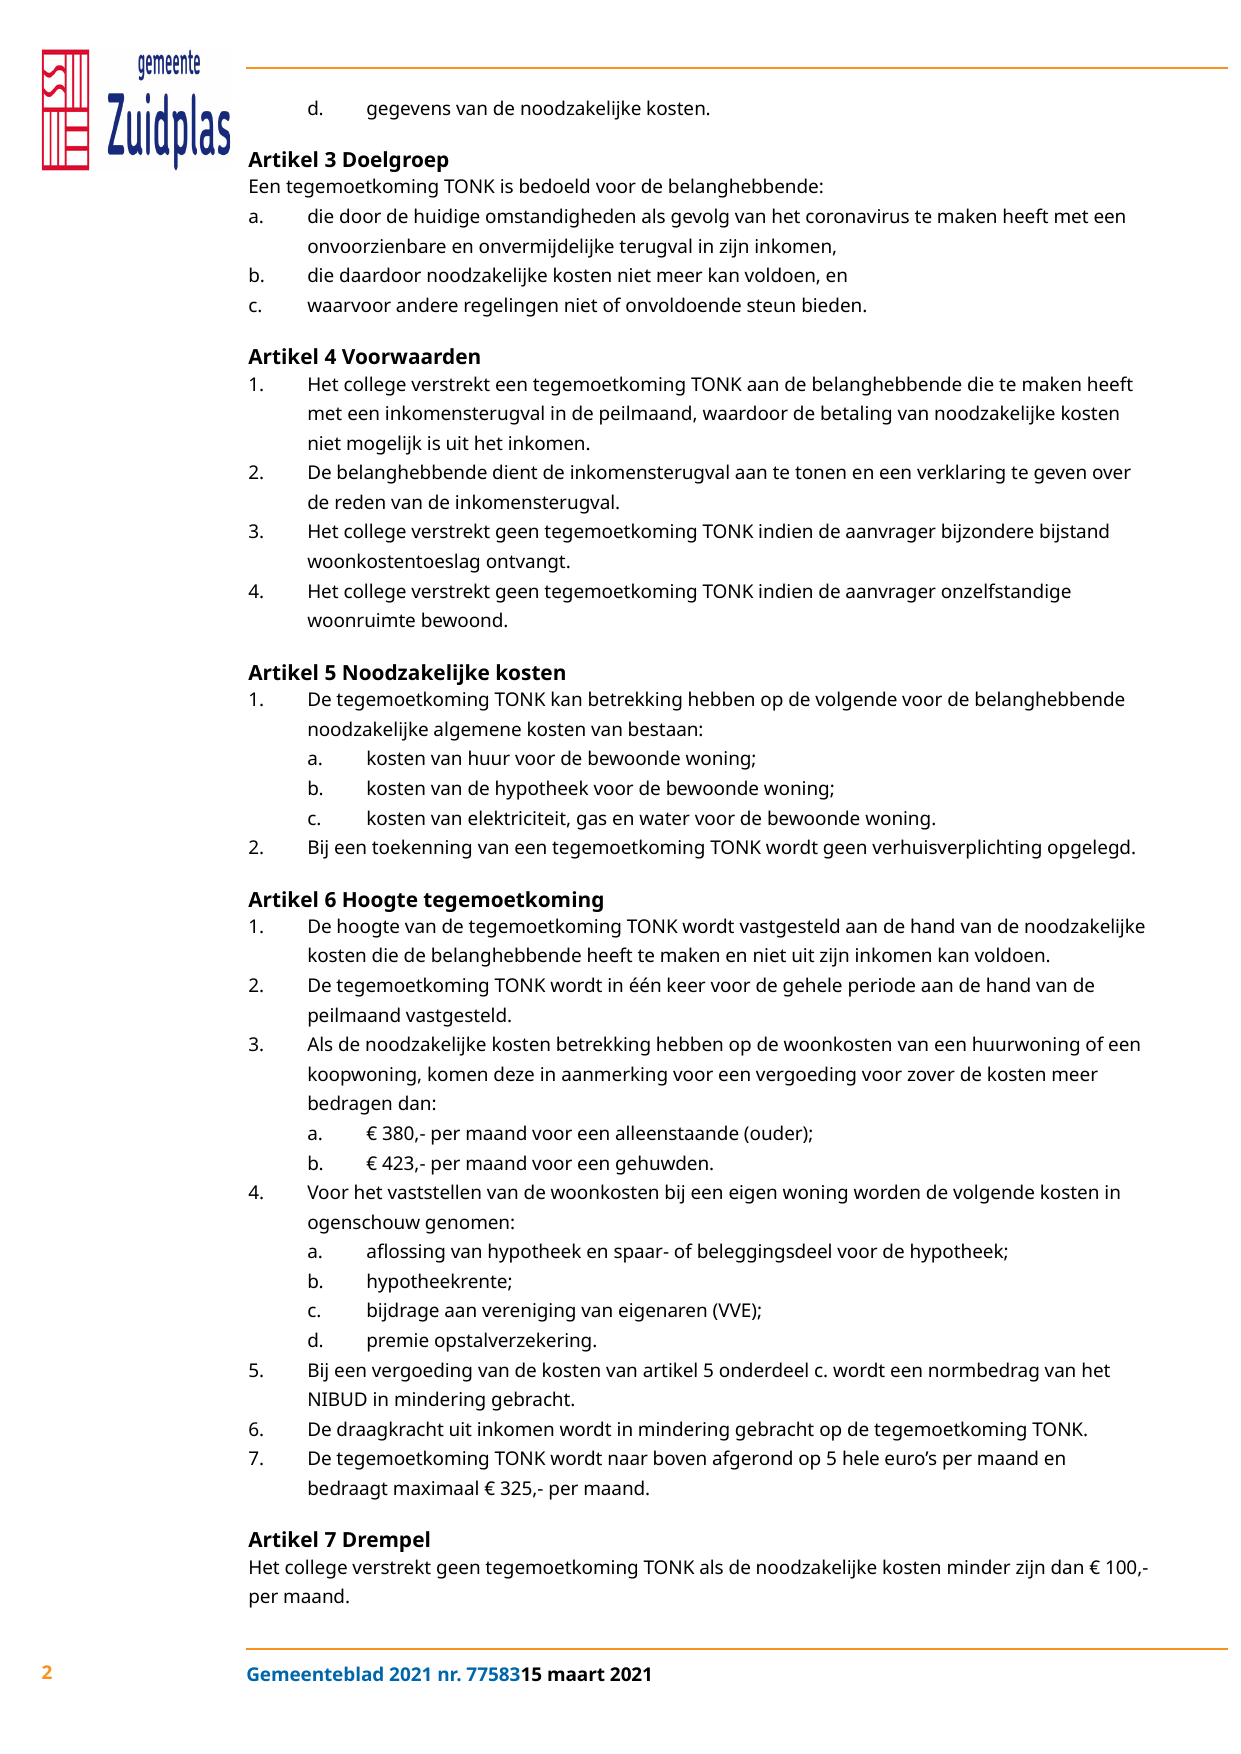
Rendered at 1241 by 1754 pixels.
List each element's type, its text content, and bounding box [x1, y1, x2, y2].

list De tegemoetkoming TONK wordt in één keer voor de gehele periode aan de hand van de peilmaand vastgesteld. [248, 972, 1152, 1028]
list hypotheekrente; [307, 1268, 1152, 1294]
list waarvoor andere regelingen niet of onvoldoende steun bieden. [248, 292, 1152, 318]
list Voor het vaststellen van de woonkosten bij een eigen woning worden de volgende kosten in ogenschouw genomen: [248, 1179, 1152, 1235]
list € 423,- per maand voor een gehuwden. [307, 1150, 1152, 1176]
list Het college verstrekt een tegemoetkoming TONK aan de belanghebbende die te maken heeft met een inkomensterugval in de peilmaand, waardoor de betaling van noodzakelijke kosten niet mogelijk is uit het inkomen. [248, 371, 1152, 456]
picture [41, 47, 231, 172]
list De draagkracht uit inkomen wordt in mindering gebracht op de tegemoetkoming TONK. [248, 1416, 1152, 1442]
list De hoogte van de tegemoetkoming TONK wordt vastgesteld aan de hand van de noodzakelijke kosten die de belanghebbende heeft te maken en niet uit zijn inkomen kan voldoen. [248, 913, 1152, 968]
list kosten van de hypotheek voor de bewoonde woning; [307, 775, 1152, 801]
list Bij een vergoeding van de kosten van artikel 5 onderdeel c. wordt een normbedrag van het NIBUD in mindering gebracht. [248, 1357, 1152, 1412]
list kosten van huur voor de bewoonde woning; [307, 746, 1152, 771]
list € 380,- per maand voor een alleenstaande (ouder); [307, 1120, 1152, 1146]
list De tegemoetkoming TONK wordt naar boven afgerond op 5 hele euro’s per maand en bedraagt maximaal € 325,- per maand. [248, 1446, 1152, 1501]
list De tegemoetkoming TONK kan betrekking hebben op de volgende voor de belanghebbende noodzakelijke algemene kosten van bestaan: [248, 686, 1152, 742]
list gegevens van de noodzakelijke kosten. [307, 95, 1152, 121]
list premie opstalverzekering. [307, 1327, 1152, 1353]
list Het college verstrekt geen tegemoetkoming TONK indien de aanvrager onzelfstandige woonruimte bewoond. [248, 578, 1152, 633]
list die daardoor noodzakelijke kosten niet meer kan voldoen, en [248, 262, 1152, 288]
text Artikel 3 Doelgroep [248, 145, 1152, 174]
text Artikel 6 Hoogte tegemoetkoming [248, 885, 1152, 913]
list Bij een toekenning van een tegemoetkoming TONK wordt geen verhuisverplichting opgelegd. [248, 834, 1152, 860]
text Artikel 7 Drempel [248, 1526, 1152, 1554]
list Het college verstrekt geen tegemoetkoming TONK indien de aanvrager bijzondere bijstand woonkostentoeslag ontvangt. [248, 519, 1152, 574]
text Het college verstrekt geen tegemoetkoming TONK als de noodzakelijke kosten minder zijn dan € 100,- per maand. [248, 1554, 1152, 1609]
list kosten van elektriciteit, gas en water voor de bewoonde woning. [307, 805, 1152, 830]
text Artikel 4 Voorwaarden [248, 342, 1152, 371]
text Artikel 5 Noodzakelijke kosten [248, 658, 1152, 686]
list aflossing van hypotheek en spaar- of beleggingsdeel voor de hypotheek; [307, 1238, 1152, 1264]
list De belanghebbende dient de inkomensterugval aan te tonen en een verklaring te geven over de reden van de inkomensterugval. [248, 459, 1152, 515]
list die door de huidige omstandigheden als gevolg van het coronavirus te maken heeft met een onvoorzienbare en onvermijdelijke terugval in zijn inkomen, [248, 203, 1152, 258]
list bijdrage aan vereniging van eigenaren (VVE); [307, 1298, 1152, 1323]
text Een tegemoetkoming TONK is bedoeld voor de belanghebbende: [248, 174, 1152, 199]
list Als de noodzakelijke kosten betrekking hebben op de woonkosten van een huurwoning of een koopwoning, komen deze in aanmerking voor een vergoeding voor zover de kosten meer bedragen dan: [248, 1031, 1152, 1116]
